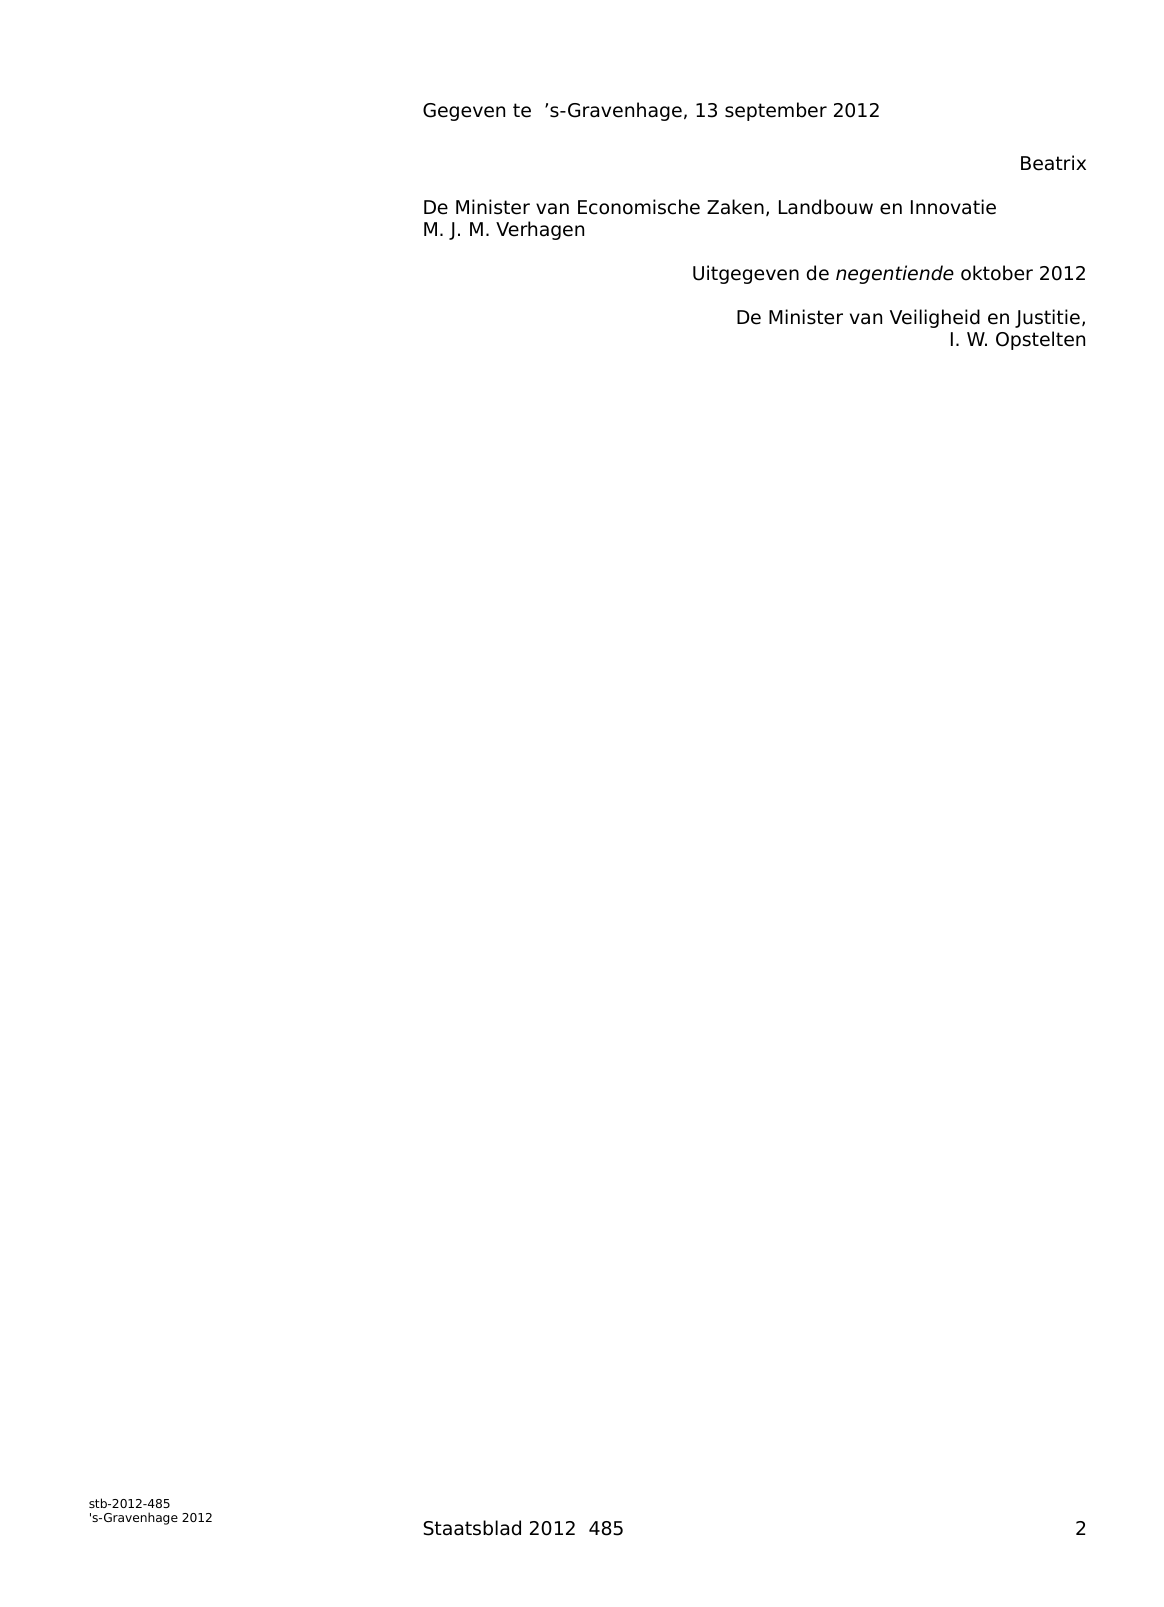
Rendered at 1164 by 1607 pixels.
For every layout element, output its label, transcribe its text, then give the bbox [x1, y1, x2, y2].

text 's-Gravenhage 2012 [88, 1511, 323, 1525]
text Gegeven te ’s-Gravenhage, 13 september 2012 [422, 100, 1087, 122]
text De Minister van Veiligheid en Justitie, I. W. Opstelten [422, 307, 1087, 351]
text stb-2012-485 [88, 1497, 323, 1511]
text Beatrix [422, 152, 1087, 174]
text De Minister van Economische Zaken, Landbouw en Innovatie M. J. M. Verhagen [422, 197, 1087, 241]
text Uitgegeven de negentiende oktober 2012 [422, 263, 1087, 285]
